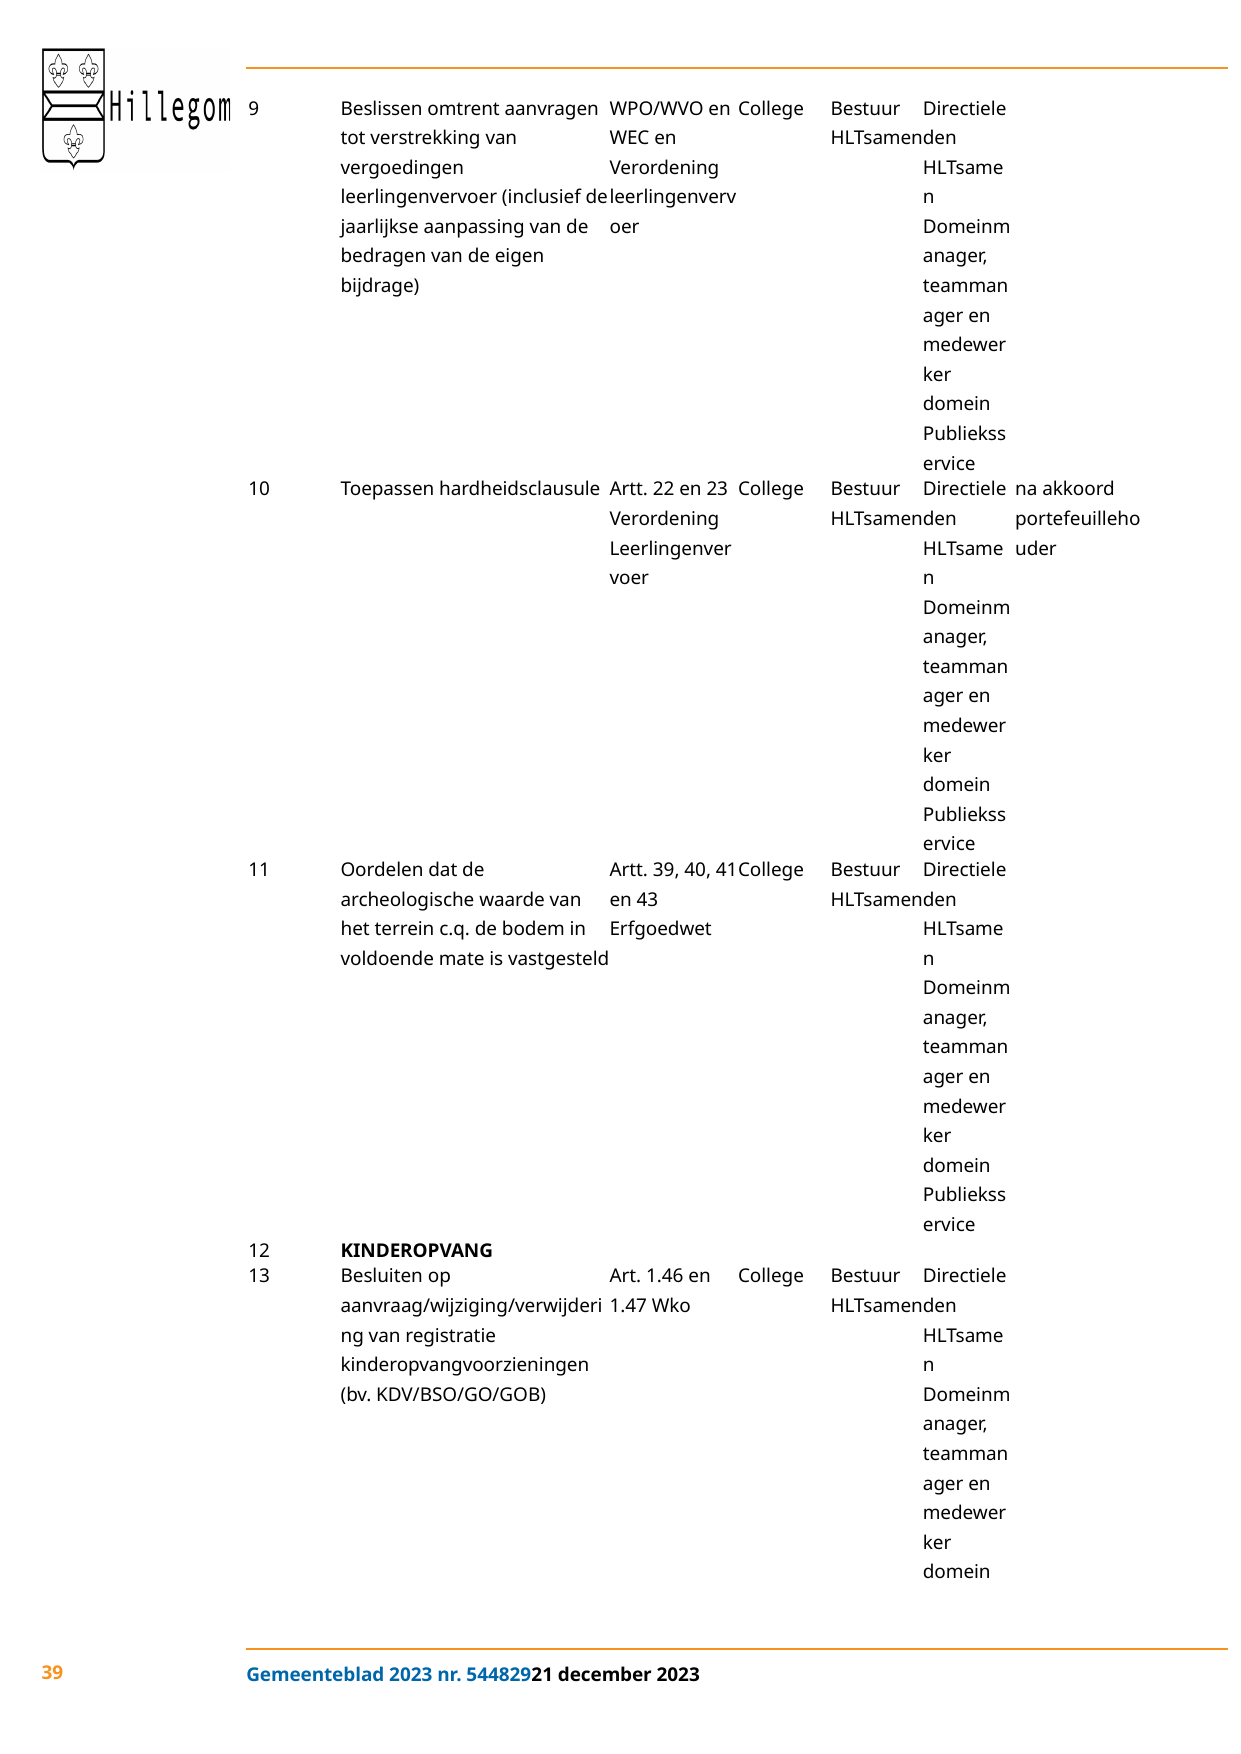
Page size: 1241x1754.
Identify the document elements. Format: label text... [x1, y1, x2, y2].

table_cell Directieleden HLTsamen Domeinmanager, teammanager en medewerker domein Publieksservice [923, 476, 1015, 856]
table_cell [609, 1237, 738, 1263]
table_cell Artt. 39, 40, 41 en 43 Erfgoedwet [609, 856, 738, 1237]
table_cell [1015, 95, 1152, 476]
table_cell [1015, 1263, 1152, 1584]
table_cell 11 [248, 856, 340, 1237]
table_cell Oordelen dat de archeologische waarde van het terrein c.q. de bodem in voldoende mate is vastgesteld [340, 856, 609, 1237]
table_cell [830, 1237, 923, 1263]
table_cell WPO/WVO en WEC en Verordening leerlingenvervoer [609, 95, 738, 476]
table_cell Art. 1.46 en 1.47 Wko [609, 1263, 738, 1584]
table_cell [923, 1237, 1015, 1263]
table_cell Bestuur HLTsamen [830, 856, 923, 1237]
table_cell 13 [248, 1263, 340, 1584]
table_cell 9 [248, 95, 340, 476]
table_cell College [738, 856, 830, 1237]
table_cell College [738, 95, 830, 476]
table_cell College [738, 476, 830, 856]
table_cell Toepassen hardheidsclausule [340, 476, 609, 856]
table_cell College [738, 1263, 830, 1584]
table_cell [1015, 1237, 1152, 1263]
table_cell Beslissen omtrent aanvragen tot verstrekking van vergoedingen leerlingenvervoer (inclusief de jaarlijkse aanpassing van de bedragen van de eigen bijdrage) [340, 95, 609, 476]
table_cell Bestuur HLTsamen [830, 476, 923, 856]
table_cell Bestuur HLTsamen [830, 95, 923, 476]
table_cell KINDEROPVANG [340, 1237, 609, 1263]
table_cell Directieleden HLTsamen Domeinmanager, teammanager en medewerker domein Publieksservice [923, 856, 1015, 1237]
table_cell Directieleden HLTsamen Domeinmanager, teammanager en medewerker domein [923, 1263, 1015, 1584]
table_cell [738, 1237, 830, 1263]
table_cell Artt. 22 en 23 Verordening Leerlingenvervoer [609, 476, 738, 856]
table_cell Bestuur HLTsamen [830, 1263, 923, 1584]
table_cell [1015, 856, 1152, 1237]
table_cell Directieleden HLTsamen Domeinmanager, teammanager en medewerker domein Publieksservice [923, 95, 1015, 476]
table_cell Besluiten op aanvraag/wijziging/verwijdering van registratie kinderopvangvoorzieningen (bv. KDV/BSO/GO/GOB) [340, 1263, 609, 1584]
table_cell 10 [248, 476, 340, 856]
table_cell na akkoord portefeuillehouder [1015, 476, 1152, 856]
table_cell 12 [248, 1237, 340, 1263]
picture [41, 47, 231, 172]
